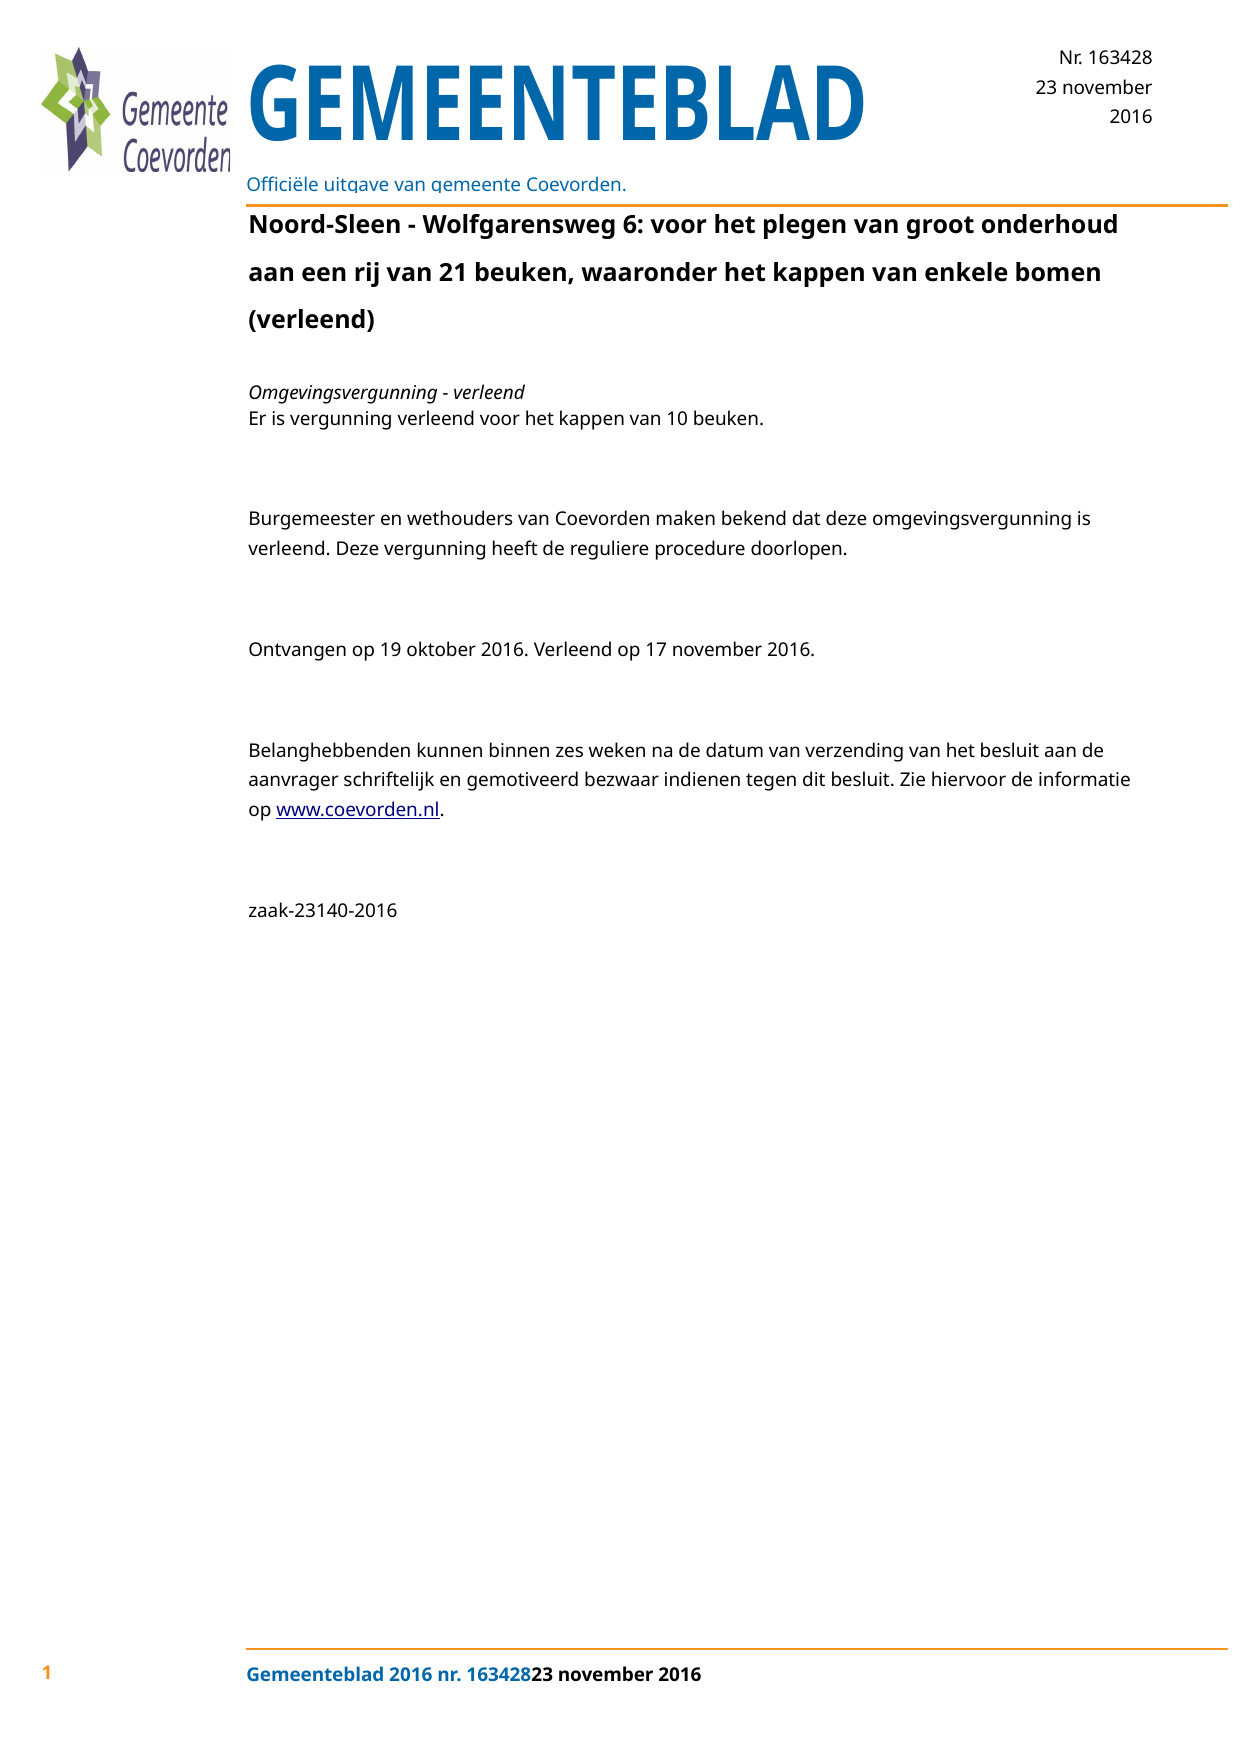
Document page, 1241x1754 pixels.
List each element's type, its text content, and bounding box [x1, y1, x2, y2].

text Burgemeester en wethouders van Coevorden maken bekend dat deze omgevingsvergunning is verleend. Deze vergunning heeft de reguliere procedure doorlopen. [248, 506, 1152, 561]
text zaak-23140-2016 [248, 897, 1152, 923]
picture [41, 47, 231, 172]
text Er is vergunning verleend voor het kappen van 10 beuken. [248, 405, 1152, 431]
text Ontvangen op 19 oktober 2016. Verleend op 17 november 2016. [248, 636, 1152, 662]
text Belanghebbenden kunnen binnen zes weken na de datum van verzending van het besluit aan de aanvrager schriftelijk en gemotiveerd bezwaar indienen tegen dit besluit. Zie hiervoor de informatie op www.coevorden.nl. [248, 737, 1152, 822]
text Omgevingsvergunning - verleend [248, 379, 1152, 405]
text Noord-Sleen - Wolfgarensweg 6: voor het plegen van groot onderhoud aan een rij van 21 beuken, waaronder het kappen van enkele bomen (verleend) [248, 207, 1152, 336]
